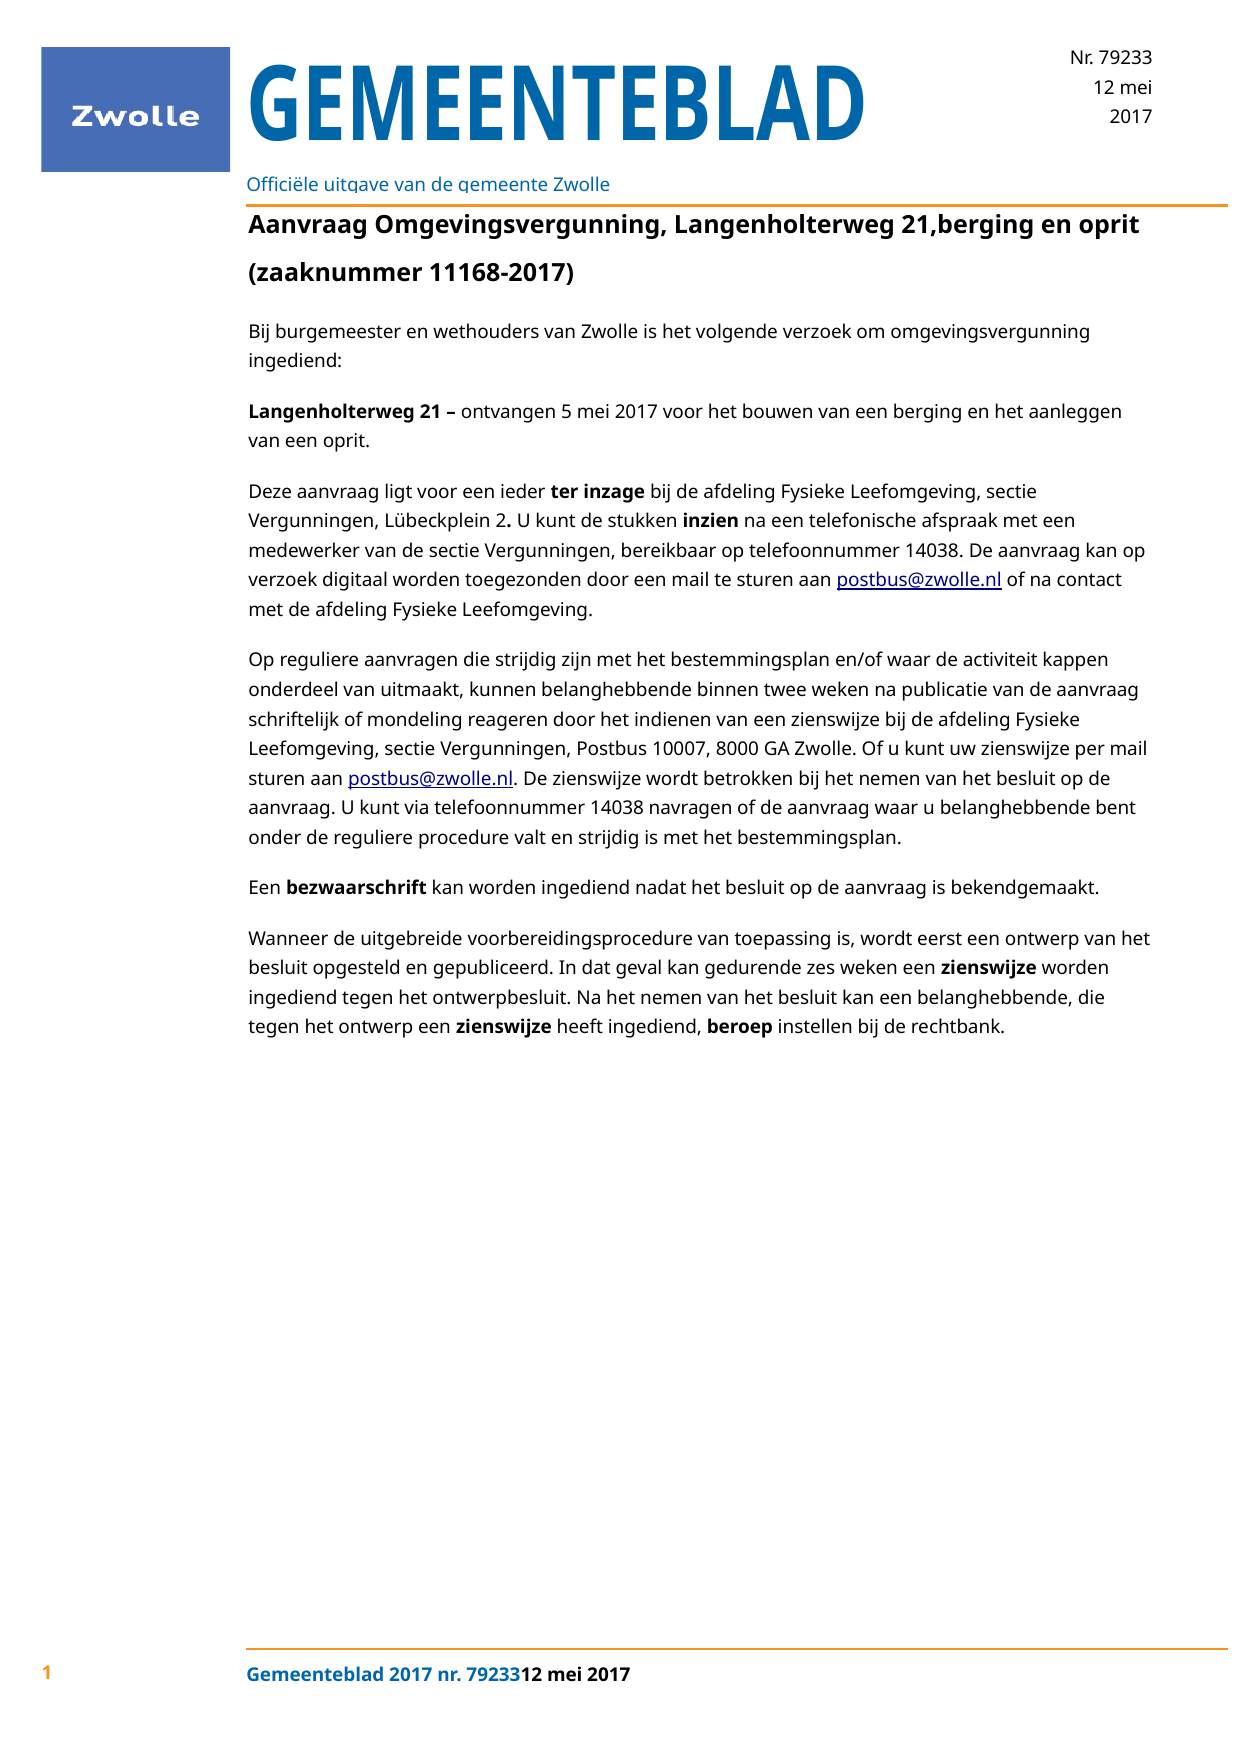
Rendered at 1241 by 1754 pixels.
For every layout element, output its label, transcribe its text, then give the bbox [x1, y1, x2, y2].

text Aanvraag Omgevingsvergunning, Langenholterweg 21,berging en oprit (zaaknummer 11168-2017) [248, 207, 1152, 288]
text Deze aanvraag ligt voor een ieder ter inzage bij de afdeling Fysieke Leefomgeving, sectie Vergunningen, Lübeckplein 2. U kunt de stukken inzien na een telefonische afspraak met een medewerker van de sectie Vergunningen, bereikbaar op telefoonnummer 14038. De aanvraag kan op verzoek digitaal worden toegezonden door een mail te sturen aan postbus@zwolle.nl of na contact met de afdeling Fysieke Leefomgeving. [248, 478, 1152, 622]
text Een bezwaarschrift kan worden ingediend nadat het besluit op de aanvraag is bekendgemaakt. [248, 874, 1152, 900]
picture [41, 47, 231, 172]
text Wanneer de uitgebreide voorbereidingsprocedure van toepassing is, wordt eerst een ontwerp van het besluit opgesteld en gepubliceerd. In dat geval kan gedurende zes weken een zienswijze worden ingediend tegen het ontwerpbesluit. Na het nemen van het besluit kan een belanghebbende, die tegen het ontwerp een zienswijze heeft ingediend, beroep instellen bij de rechtbank. [248, 925, 1152, 1039]
text Bij burgemeester en wethouders van Zwolle is het volgende verzoek om omgevingsvergunning ingediend: [248, 318, 1152, 373]
text Langenholterweg 21 – ontvangen 5 mei 2017 voor het bouwen van een berging en het aanleggen van een oprit. [248, 398, 1152, 453]
text Op reguliere aanvragen die strijdig zijn met het bestemmingsplan en/of waar de activiteit kappen onderdeel van uitmaakt, kunnen belanghebbende binnen twee weken na publicatie van de aanvraag schriftelijk of mondeling reageren door het indienen van een zienswijze bij de afdeling Fysieke Leefomgeving, sectie Vergunningen, Postbus 10007, 8000 GA Zwolle. Of u kunt uw zienswijze per mail sturen aan postbus@zwolle.nl. De zienswijze wordt betrokken bij het nemen van het besluit op de aanvraag. U kunt via telefoonnummer 14038 navragen of de aanvraag waar u belanghebbende bent onder de reguliere procedure valt en strijdig is met het bestemmingsplan. [248, 647, 1152, 850]
